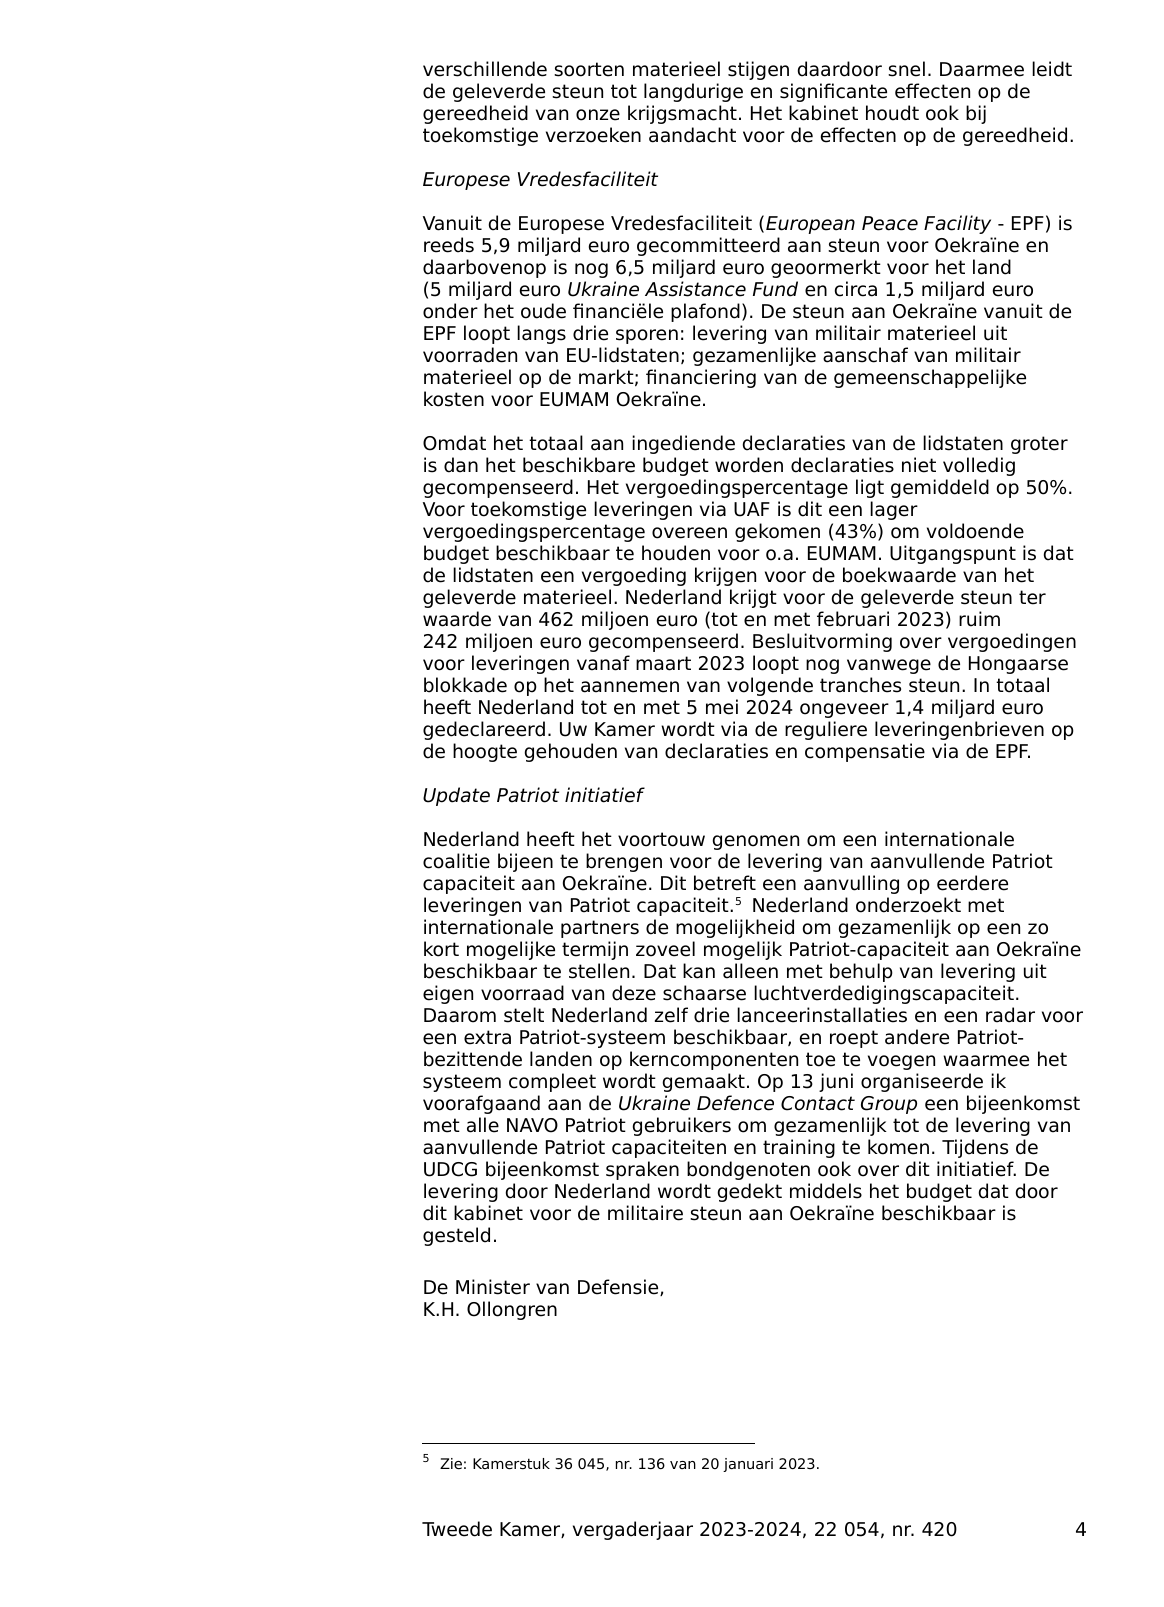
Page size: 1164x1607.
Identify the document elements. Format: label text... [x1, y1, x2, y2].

text Zie: Kamerstuk 36 045, nr. 136 van 20 januari 2023. [422, 1452, 1087, 1474]
subtitle Europese Vredesfaciliteit [422, 169, 1087, 191]
text Nederland heeft het voortouw genomen om een internationale coalitie bijeen te brengen voor de levering van aanvullende Patriot capaciteit aan Oekraïne. Dit betreft een aanvulling op eerdere leveringen van Patriot capaciteit. Nederland onderzoekt met internationale partners de mogelijkheid om gezamenlijk op een zo kort mogelijke termijn zoveel mogelijk Patriot-capaciteit aan Oekraïne beschikbaar te stellen. Dat kan alleen met behulp van levering uit eigen voorraad van deze schaarse luchtverdedigingscapaciteit. Daarom stelt Nederland zelf drie lanceerinstallaties en een radar voor een extra Patriot-systeem beschikbaar, en roept andere Patriot-bezittende landen op kerncomponenten toe te voegen waarmee het systeem compleet wordt gemaakt. Op 13 juni organiseerde ik voorafgaand aan de Ukraine Defence Contact Group een bijeenkomst met alle NAVO Patriot gebruikers om gezamenlijk tot de levering van aanvullende Patriot capaciteiten en training te komen. Tijdens de UDCG bijeenkomst spraken bondgenoten ook over dit initiatief. De levering door Nederland wordt gedekt middels het budget dat door dit kabinet voor de militaire steun aan Oekraïne beschikbaar is gesteld. [422, 829, 1087, 1247]
text Omdat het totaal aan ingediende declaraties van de lidstaten groter is dan het beschikbare budget worden declaraties niet volledig gecompenseerd. Het vergoedingspercentage ligt gemiddeld op 50%. Voor toekomstige leveringen via UAF is dit een lager vergoedingspercentage overeen gekomen (43%) om voldoende budget beschikbaar te houden voor o.a. EUMAM. Uitgangspunt is dat de lidstaten een vergoeding krijgen voor de boekwaarde van het geleverde materieel. Nederland krijgt voor de geleverde steun ter waarde van 462 miljoen euro (tot en met februari 2023) ruim 242 miljoen euro gecompenseerd. Besluitvorming over vergoedingen voor leveringen vanaf maart 2023 loopt nog vanwege de Hongaarse blokkade op het aannemen van volgende tranches steun. In totaal heeft Nederland tot en met 5 mei 2024 ongeveer 1,4 miljard euro gedeclareerd. Uw Kamer wordt via de reguliere leveringenbrieven op de hoogte gehouden van declaraties en compensatie via de EPF. [422, 433, 1087, 763]
text De Minister van Defensie, K.H. Ollongren [422, 1277, 1087, 1321]
text verschillende soorten materieel stijgen daardoor snel. Daarmee leidt de geleverde steun tot langdurige en significante effecten op de gereedheid van onze krijgsmacht. Het kabinet houdt ook bij toekomstige verzoeken aandacht voor de effecten op de gereedheid. [422, 59, 1087, 147]
subtitle Update Patriot initiatief [422, 785, 1087, 807]
text Vanuit de Europese Vredesfaciliteit (European Peace Facility - EPF) is reeds 5,9 miljard euro gecommitteerd aan steun voor Oekraïne en daarbovenop is nog 6,5 miljard euro geoormerkt voor het land (5 miljard euro Ukraine Assistance Fund en circa 1,5 miljard euro onder het oude financiële plafond). De steun aan Oekraïne vanuit de EPF loopt langs drie sporen: levering van militair materieel uit voorraden van EU-lidstaten; gezamenlijke aanschaf van militair materieel op de markt; financiering van de gemeenschappelijke kosten voor EUMAM Oekraïne. [422, 213, 1087, 411]
